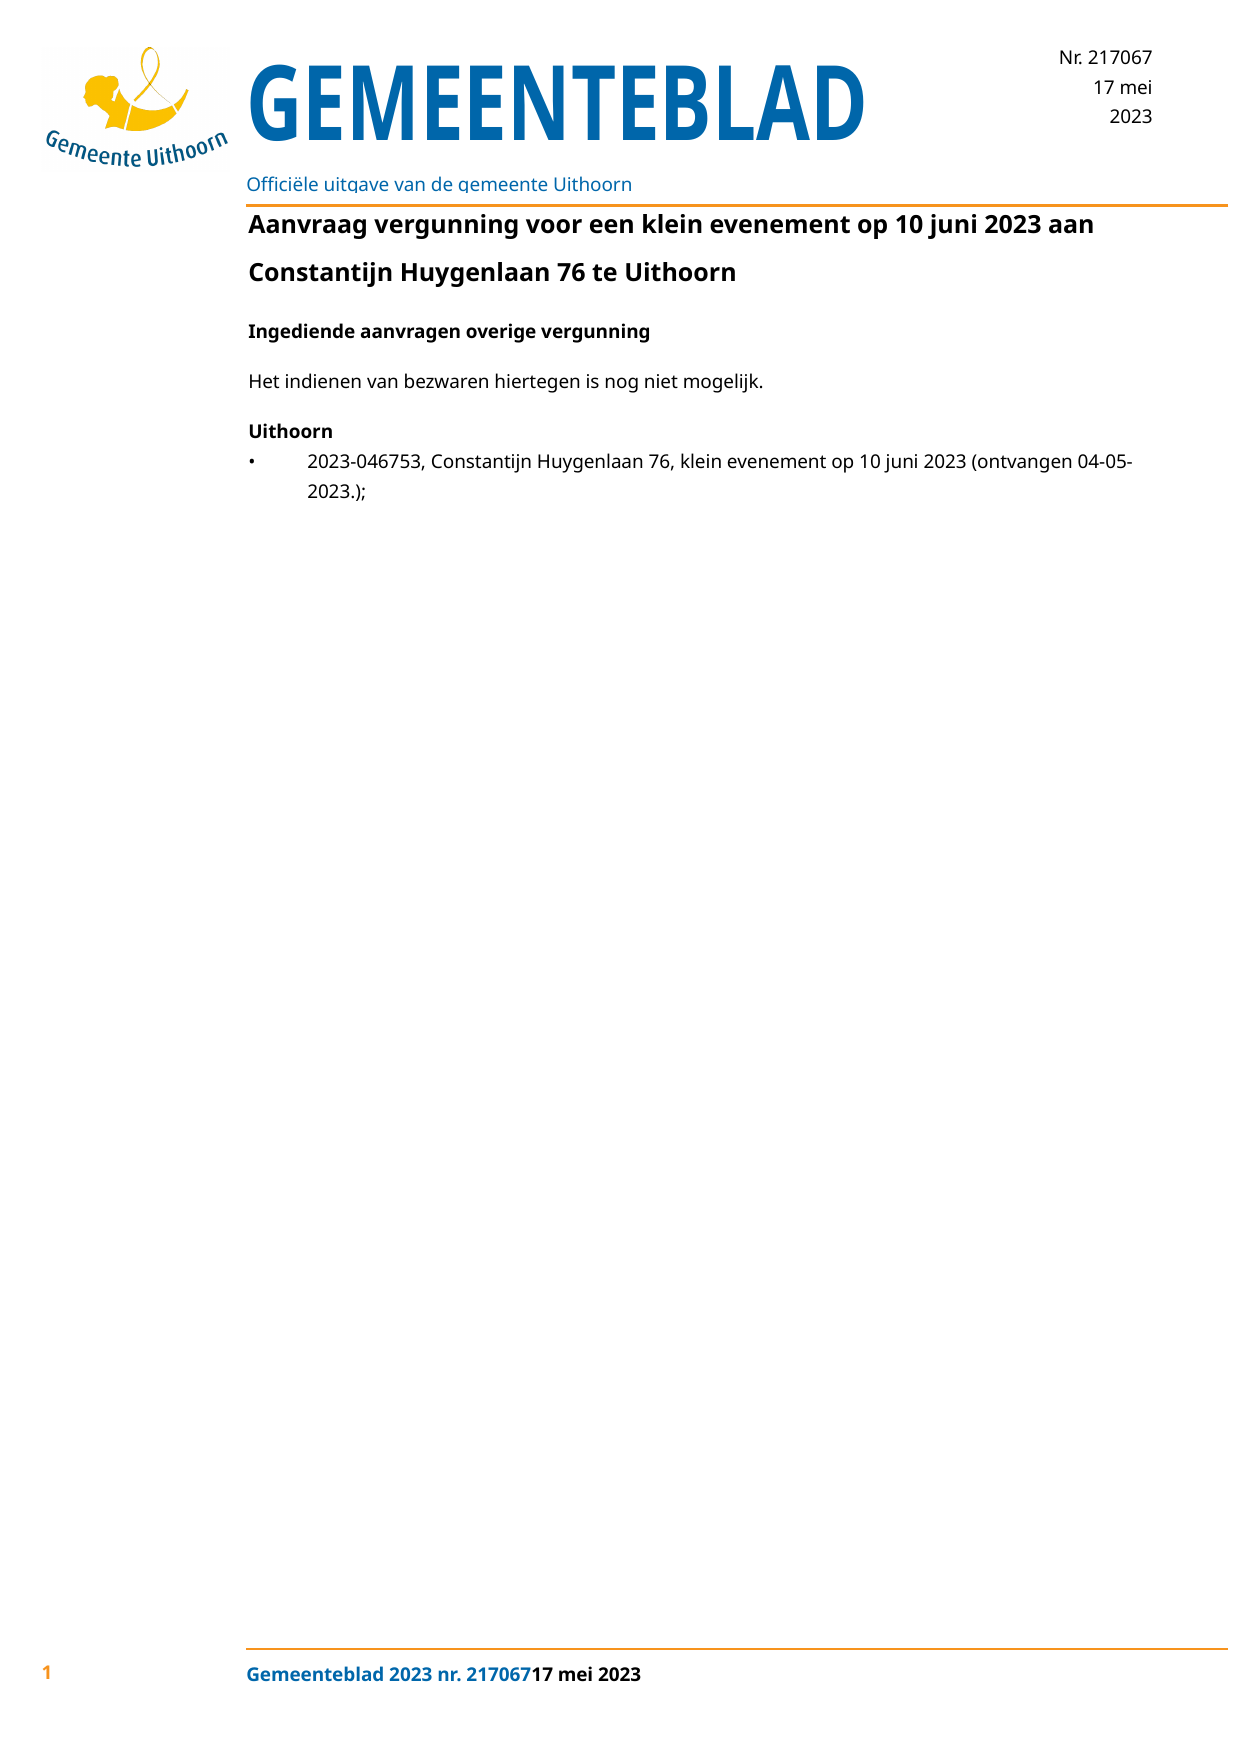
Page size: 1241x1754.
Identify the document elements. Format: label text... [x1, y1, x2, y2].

text Uithoorn [248, 419, 1152, 444]
text Het indienen van bezwaren hiertegen is nog niet mogelijk. [248, 368, 1152, 394]
text Aanvraag vergunning voor een klein evenement op 10 juni 2023 aan Constantijn Huygenlaan 76 te Uithoorn [248, 207, 1152, 288]
text Ingediende aanvragen overige vergunning [248, 318, 1152, 344]
list 2023-046753, Constantijn Huygenlaan 76, klein evenement op 10 juni 2023 (ontvangen 04-05-2023.); [248, 448, 1152, 504]
picture [41, 47, 231, 172]
